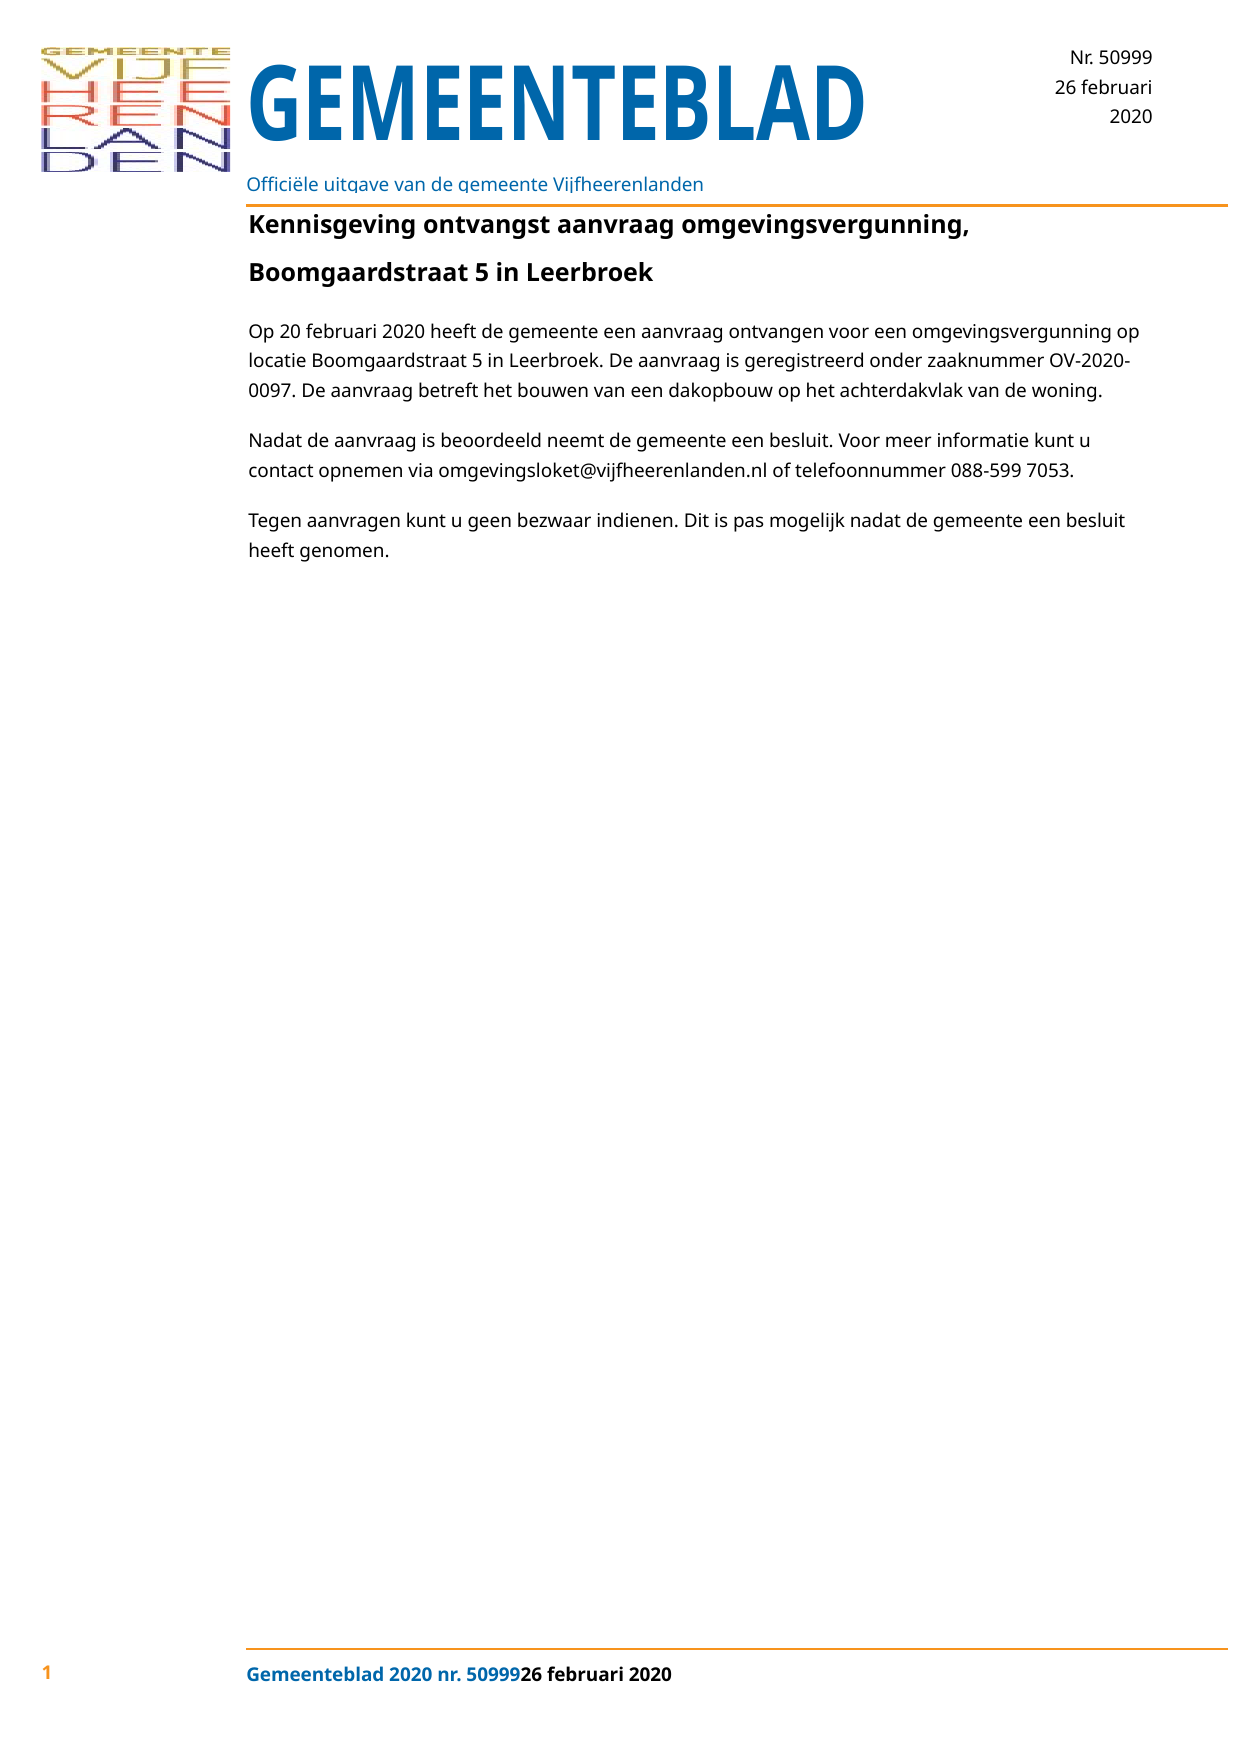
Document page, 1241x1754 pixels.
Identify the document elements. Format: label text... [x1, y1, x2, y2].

text Nadat de aanvraag is beoordeeld neemt de gemeente een besluit. Voor meer informatie kunt u contact opnemen via omgevingsloket@vijfheerenlanden.nl of telefoonnummer 088-599 7053. [248, 427, 1152, 483]
text Tegen aanvragen kunt u geen bezwaar indienen. Dit is pas mogelijk nadat de gemeente een besluit heeft genomen. [248, 507, 1152, 563]
picture [41, 47, 231, 172]
text Op 20 februari 2020 heeft de gemeente een aanvraag ontvangen voor een omgevingsvergunning op locatie Boomgaardstraat 5 in Leerbroek. De aanvraag is geregistreerd onder zaaknummer OV-2020-0097. De aanvraag betreft het bouwen van een dakopbouw op het achterdakvlak van de woning. [248, 318, 1152, 403]
text Kennisgeving ontvangst aanvraag omgevingsvergunning, Boomgaardstraat 5 in Leerbroek [248, 207, 1152, 288]
